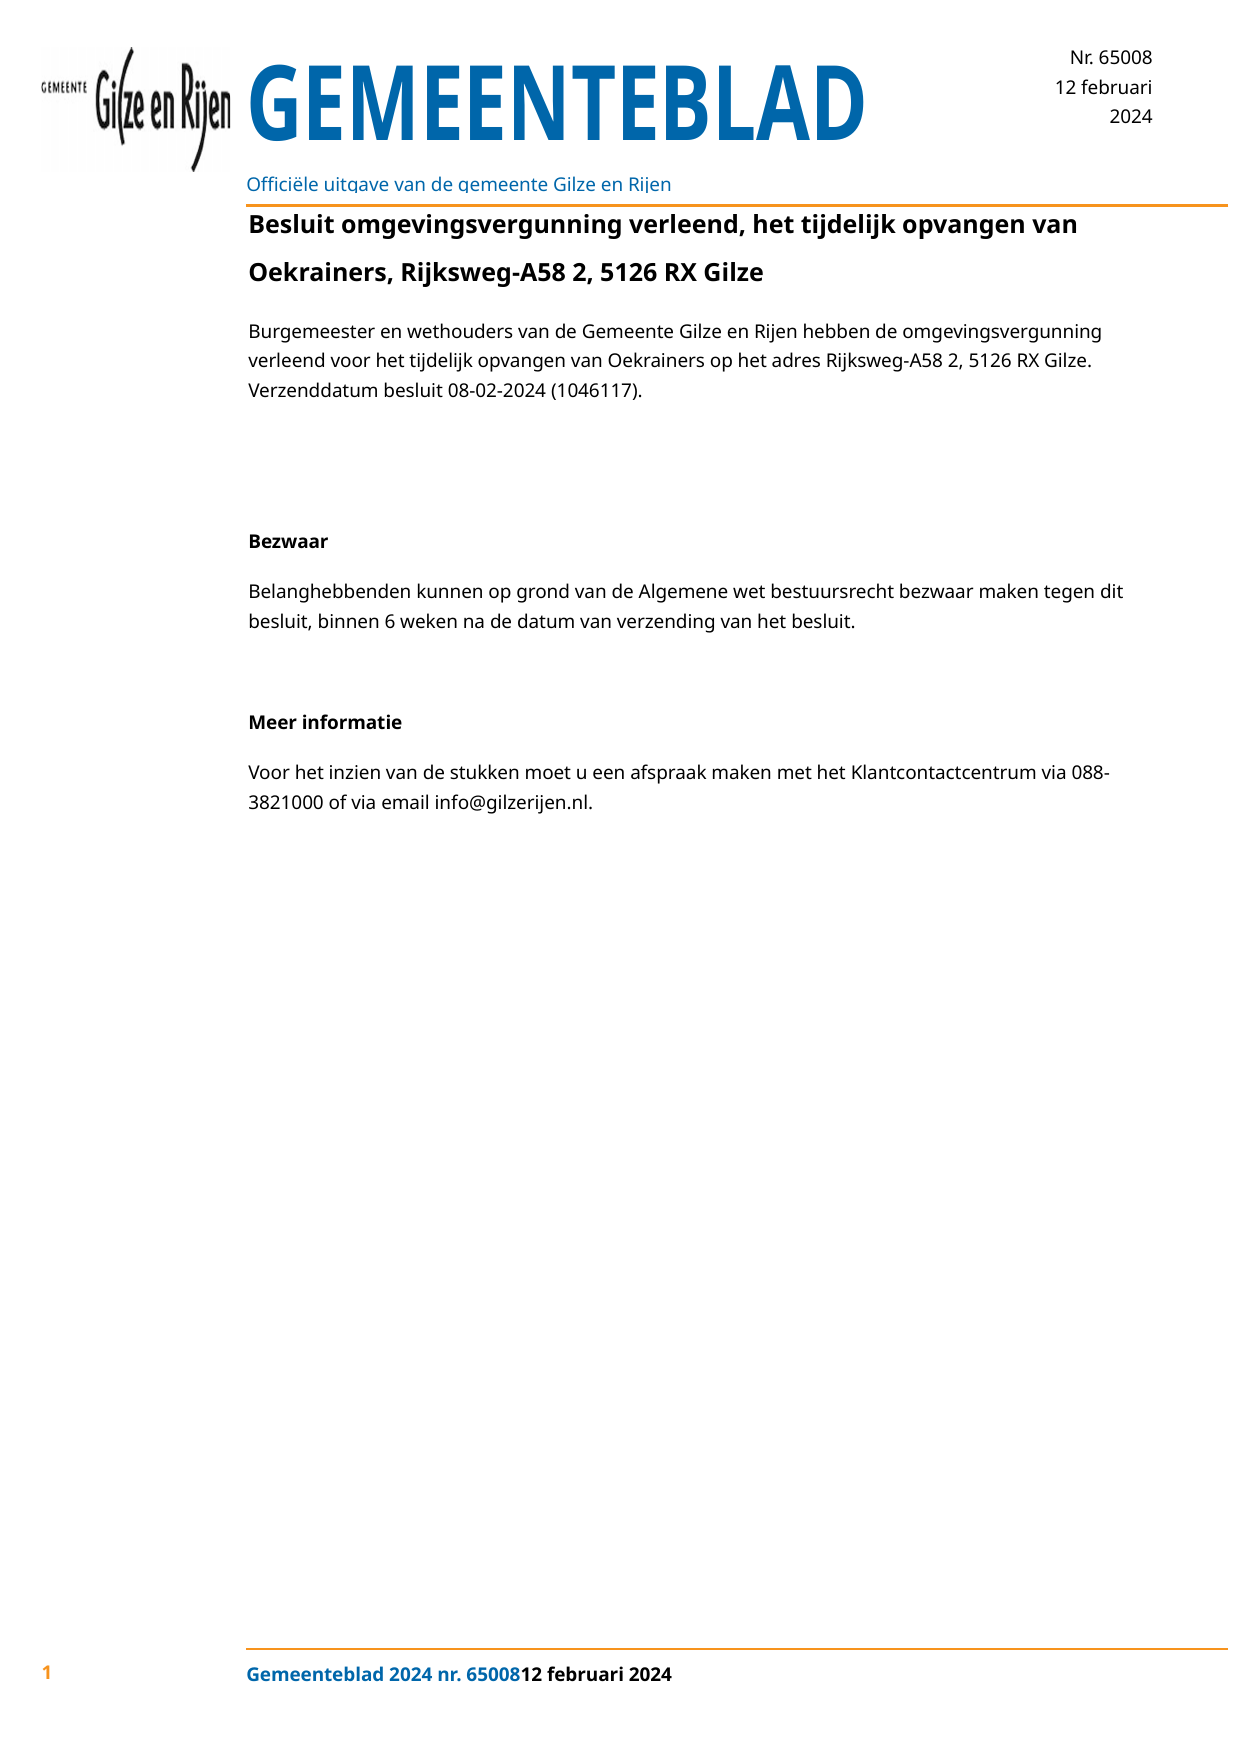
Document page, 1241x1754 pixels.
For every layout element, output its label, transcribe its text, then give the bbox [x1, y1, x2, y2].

text Voor het inzien van de stukken moet u een afspraak maken met het Klantcontactcentrum via 088-3821000 of via email info@gilzerijen.nl. [248, 759, 1152, 815]
text Burgemeester en wethouders van de Gemeente Gilze en Rijen hebben de omgevingsvergunning verleend voor het tijdelijk opvangen van Oekrainers op het adres Rijksweg-A58 2, 5126 RX Gilze. Verzenddatum besluit 08-02-2024 (1046117). [248, 318, 1152, 403]
text Belanghebbenden kunnen op grond van de Algemene wet bestuursrecht bezwaar maken tegen dit besluit, binnen 6 weken na de datum van verzending van het besluit. [248, 579, 1152, 634]
text Besluit omgevingsvergunning verleend, het tijdelijk opvangen van Oekrainers, Rijksweg-A58 2, 5126 RX Gilze [248, 207, 1152, 288]
picture [41, 47, 231, 172]
text Meer informatie [248, 709, 1152, 735]
text Bezwaar [248, 528, 1152, 554]
